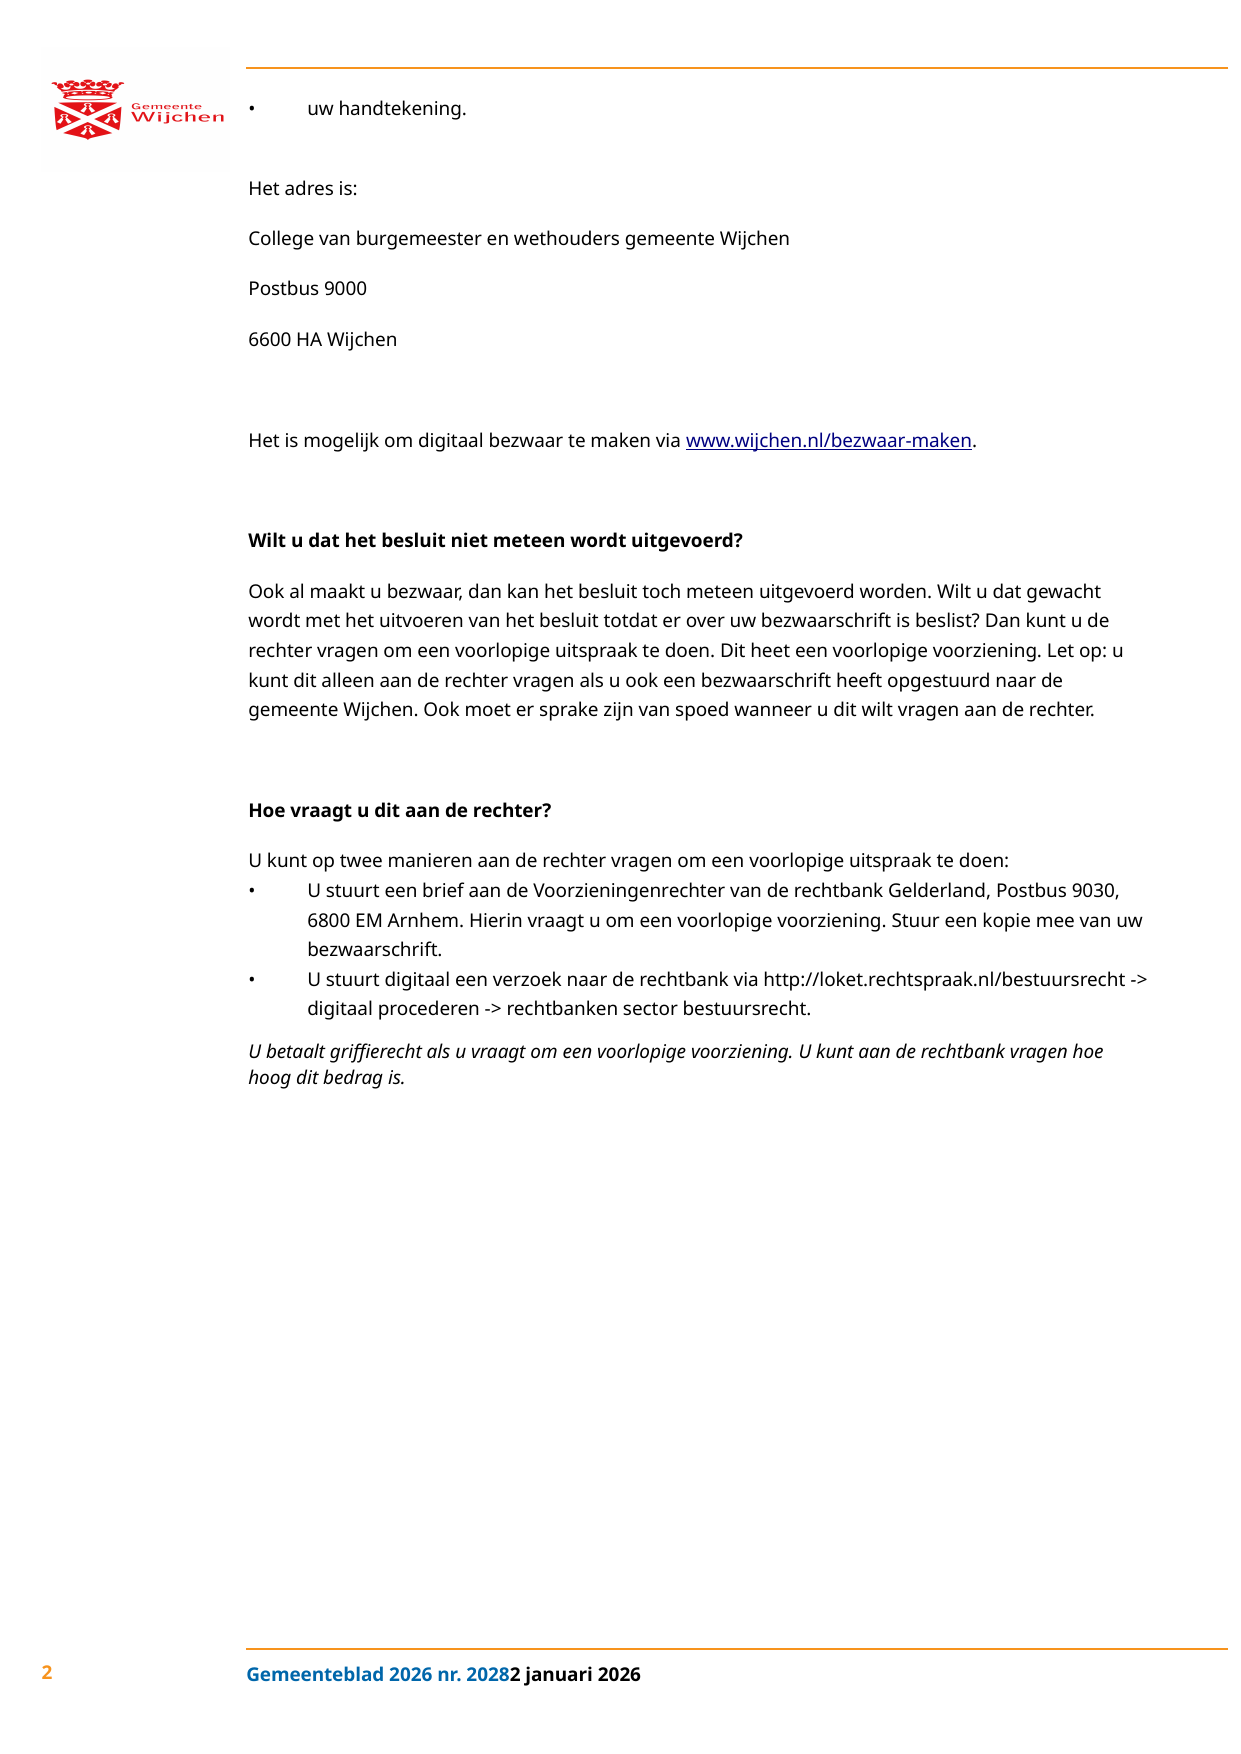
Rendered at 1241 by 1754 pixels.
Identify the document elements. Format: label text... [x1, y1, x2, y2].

text 6600 HA Wijchen [248, 326, 1152, 352]
list U stuurt een brief aan de Voorzieningenrechter van de rechtbank Gelderland, Postbus 9030, 6800 EM Arnhem. Hierin vraagt u om een voorlopige voorziening. Stuur een kopie mee van uw bezwaarschrift. [248, 877, 1152, 962]
list U stuurt digitaal een verzoek naar de rechtbank via http://loket.rechtspraak.nl/bestuursrecht -> digitaal procederen -> rechtbanken sector bestuursrecht. [248, 966, 1152, 1021]
text Ook al maakt u bezwaar, dan kan het besluit toch meteen uitgevoerd worden. Wilt u dat gewacht wordt met het uitvoeren van het besluit totdat er over uw bezwaarschrift is beslist? Dan kunt u de rechter vragen om een voorlopige uitspraak te doen. Dit heet een voorlopige voorziening. Let op: u kunt dit alleen aan de rechter vragen als u ook een bezwaarschrift heeft opgestuurd naar de gemeente Wijchen. Ook moet er sprake zijn van spoed wanneer u dit wilt vragen aan de rechter. [248, 578, 1152, 722]
picture [41, 47, 231, 172]
text Postbus 9000 [248, 276, 1152, 301]
text Het adres is: [248, 175, 1152, 201]
list uw handtekening. [248, 95, 1152, 121]
text Hoe vraagt u dit aan de rechter? [248, 797, 1152, 823]
text U kunt op twee manieren aan de rechter vragen om een voorlopige uitspraak te doen: [248, 848, 1152, 873]
text Het is mogelijk om digitaal bezwaar te maken via www.wijchen.nl/bezwaar-maken. [248, 427, 1152, 453]
text U betaalt griffierecht als u vraagt om een voorlopige voorziening. U kunt aan de rechtbank vragen hoe hoog dit bedrag is. [248, 1039, 1152, 1090]
text Wilt u dat het besluit niet meteen wordt uitgevoerd? [248, 528, 1152, 553]
text College van burgemeester en wethouders gemeente Wijchen [248, 225, 1152, 251]
